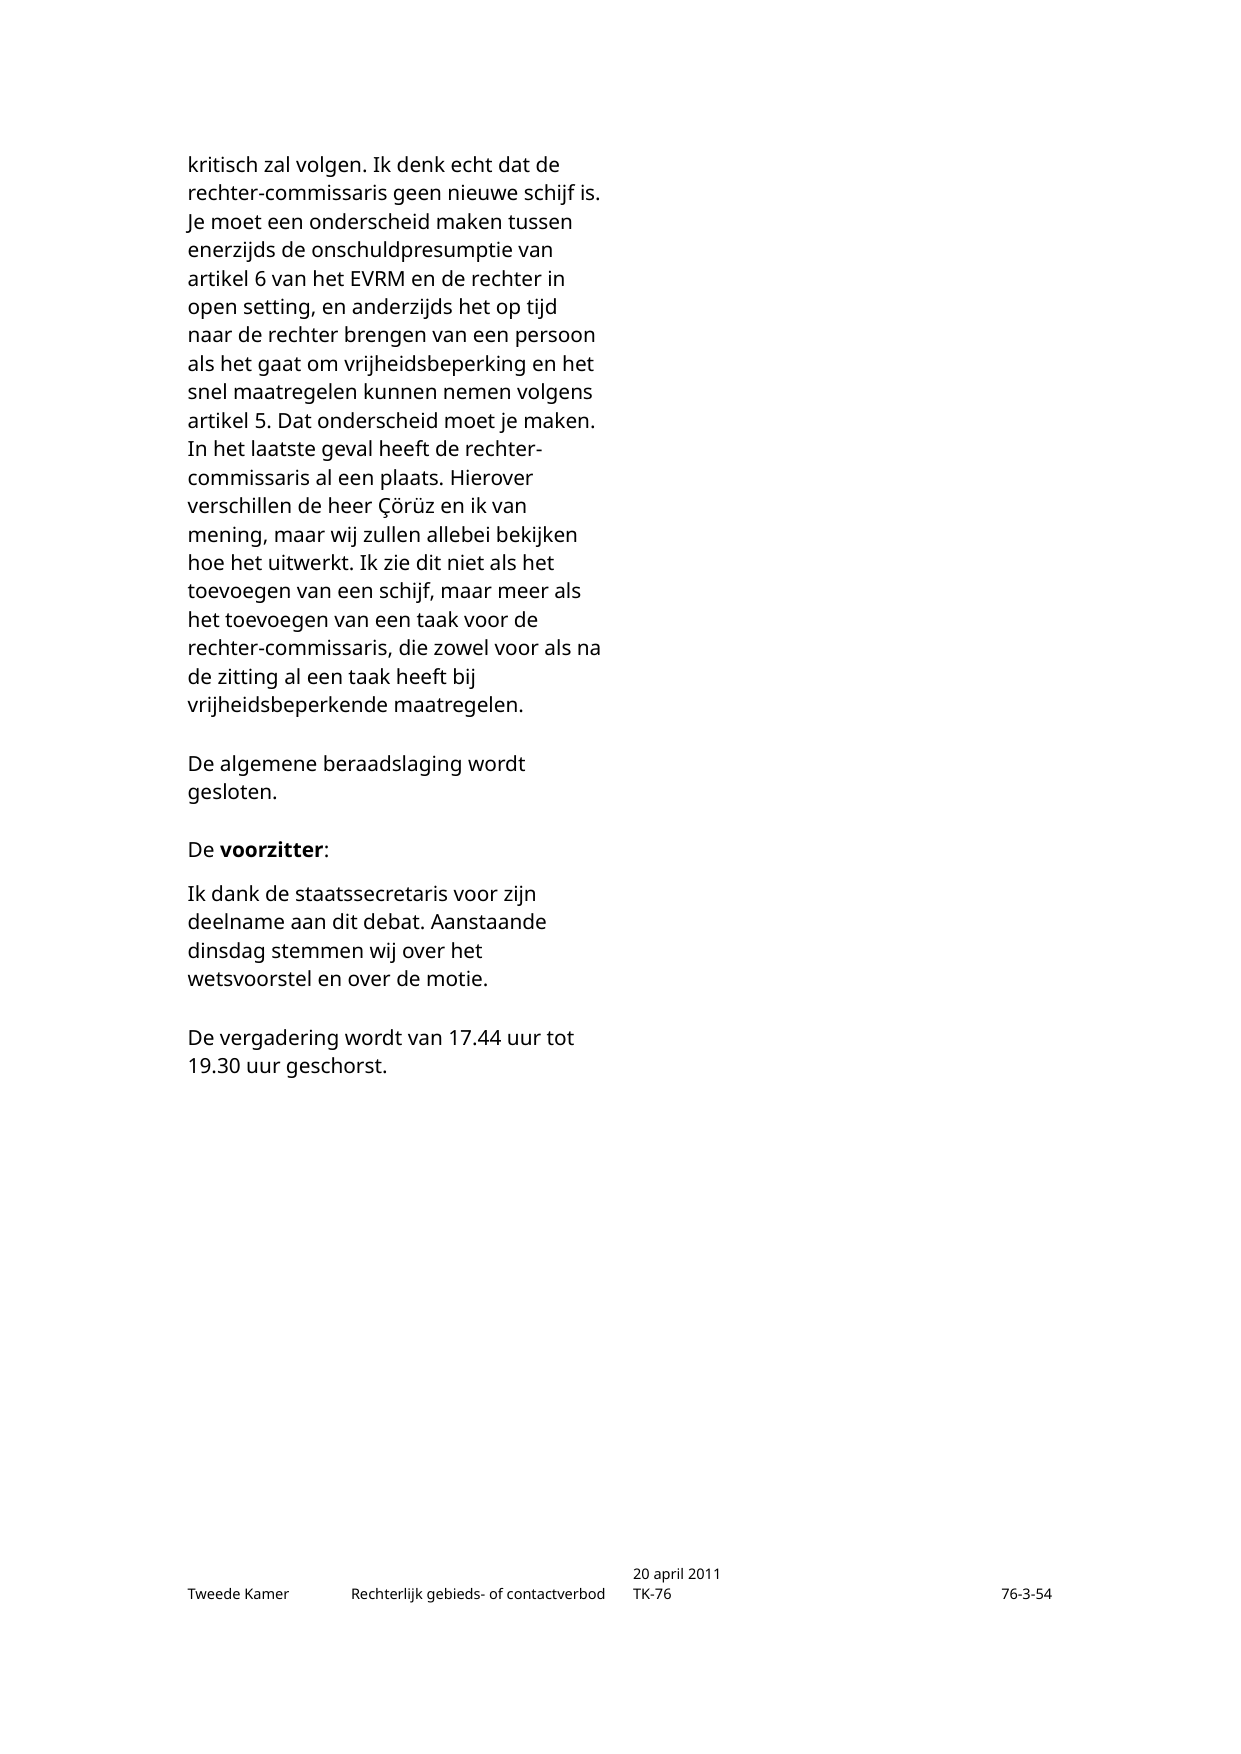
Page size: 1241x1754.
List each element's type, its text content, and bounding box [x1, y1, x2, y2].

text Ik dank de staatssecretaris voor zijn deelname aan dit debat. Aanstaande dinsdag stemmen wij over het wetsvoorstel en over de motie. [187, 879, 605, 993]
text kritisch zal volgen. Ik denk echt dat de rechter-commissaris geen nieuwe schijf is. Je moet een onderscheid maken tussen enerzijds de onschuldpresumptie van artikel 6 van het EVRM en de rechter in open setting, en anderzijds het op tijd naar de rechter brengen van een persoon als het gaat om vrijheidsbeperking en het snel maatregelen kunnen nemen volgens artikel 5. Dat onderscheid moet je maken. In het laatste geval heeft de rechter-commissaris al een plaats. Hierover verschillen de heer Çörüz en ik van mening, maar wij zullen allebei bekijken hoe het uitwerkt. Ik zie dit niet als het toevoegen van een schijf, maar meer als het toevoegen van een taak voor de rechter-commissaris, die zowel voor als na de zitting al een taak heeft bij vrijheidsbeperkende maatregelen. [187, 150, 605, 719]
text De voorzitter: [187, 836, 605, 864]
text De vergadering wordt van 17.44 uur tot 19.30 uur geschorst. [187, 1023, 605, 1080]
text De algemene beraadslaging wordt gesloten. [187, 749, 605, 806]
